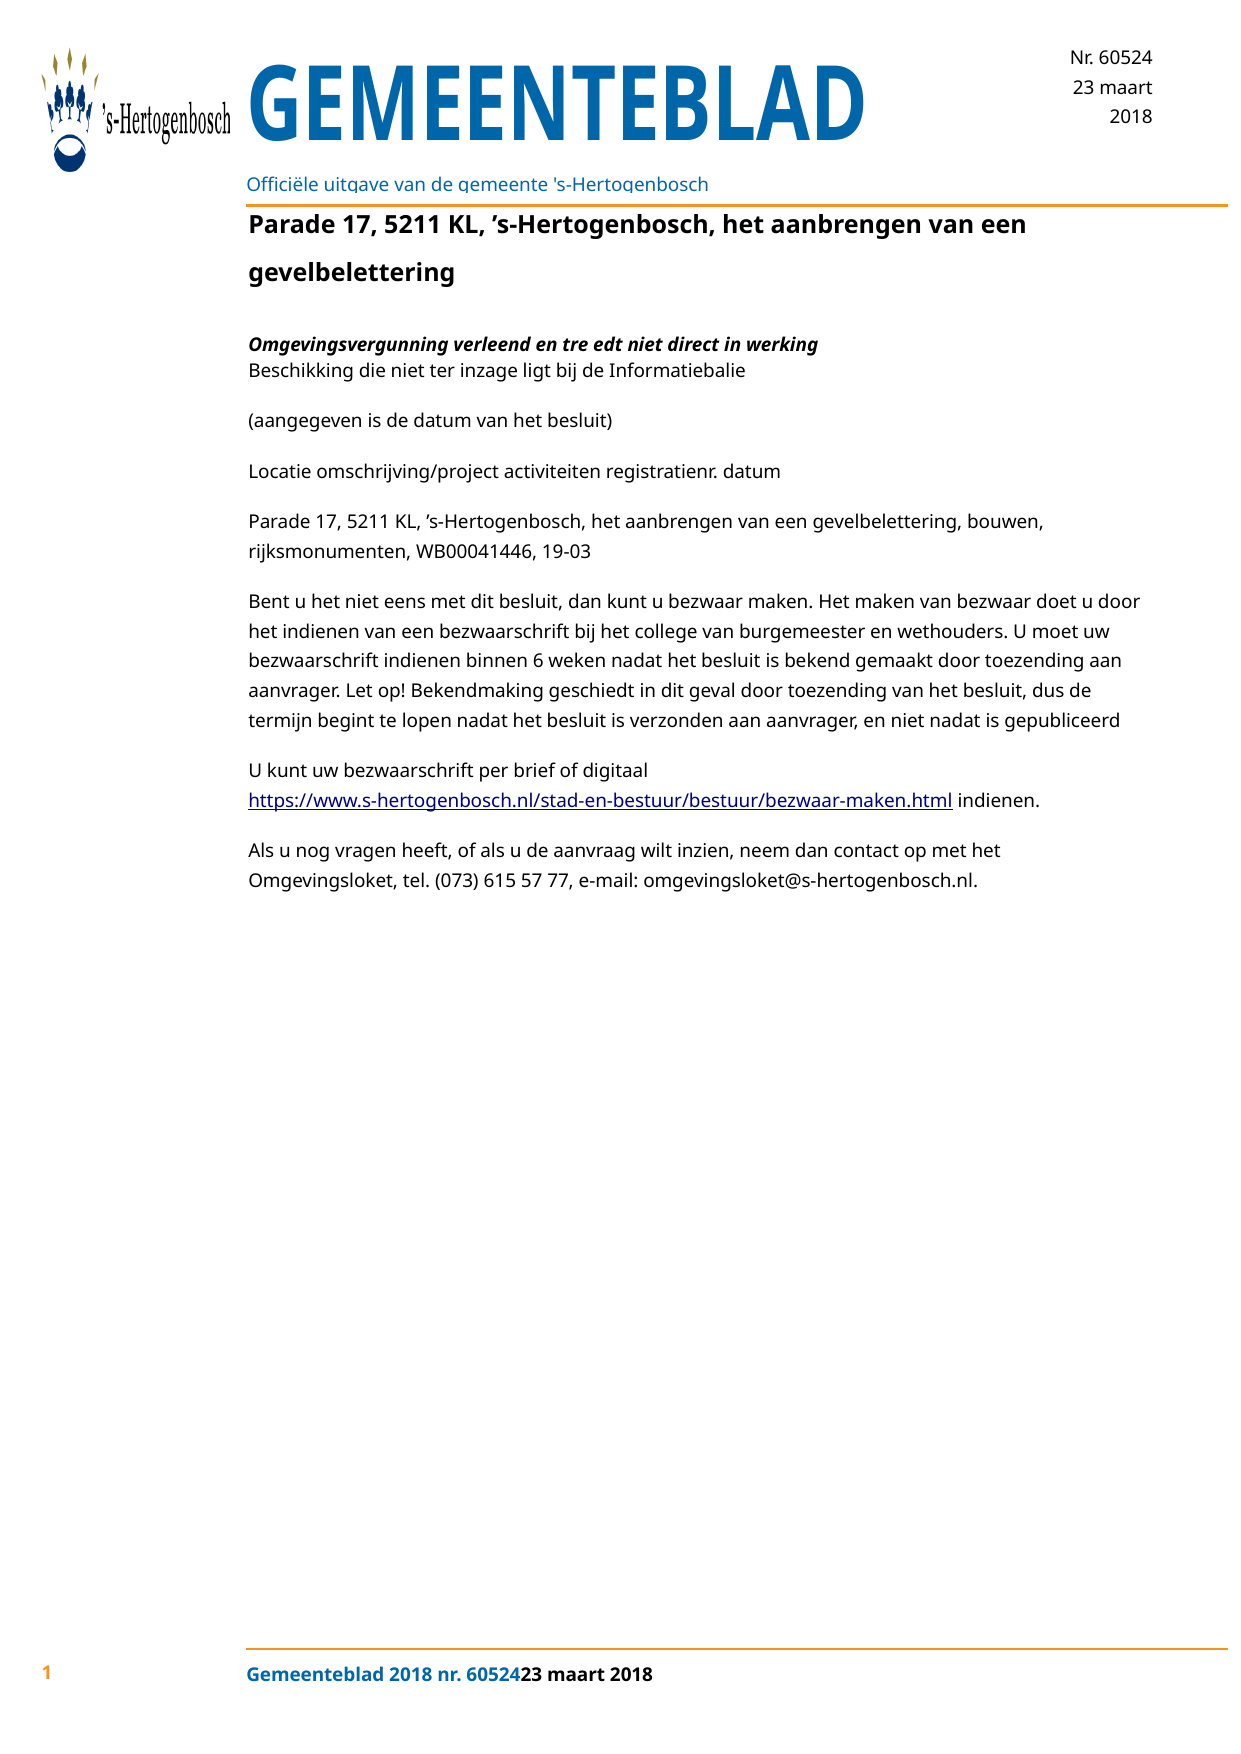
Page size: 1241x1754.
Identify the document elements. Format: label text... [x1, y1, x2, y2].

text Parade 17, 5211 KL, ’s-Hertogenbosch, het aanbrengen van een gevelbelettering [248, 207, 1152, 288]
text Locatie omschrijving/project activiteiten registratienr. datum [248, 458, 1152, 484]
text Omgevingsvergunning verleend en tre edt niet direct in werking [248, 331, 1152, 357]
text Parade 17, 5211 KL, ’s-Hertogenbosch, het aanbrengen van een gevelbelettering, bouwen, rijksmonumenten, WB00041446, 19-03 [248, 508, 1152, 564]
text (aangegeven is de datum van het besluit) [248, 408, 1152, 433]
text Als u nog vragen heeft, of als u de aanvraag wilt inzien, neem dan contact op met het Omgevingsloket, tel. (073) 615 57 77, e-mail: omgevingsloket@s-hertogenbosch.nl. [248, 837, 1152, 892]
text Beschikking die niet ter inzage ligt bij de Informatiebalie [248, 357, 1152, 383]
text U kunt uw bezwaarschrift per brief of digitaal https://www.s-hertogenbosch.nl/stad-en-bestuur/bestuur/bezwaar-maken.html indienen. [248, 757, 1152, 812]
picture [41, 47, 231, 172]
text Bent u het niet eens met dit besluit, dan kunt u bezwaar maken. Het maken van bezwaar doet u door het indienen van een bezwaarschrift bij het college van burgemeester en wethouders. U moet uw bezwaarschrift indienen binnen 6 weken nadat het besluit is bekend gemaakt door toezending aan aanvrager. Let op! Bekendmaking geschiedt in dit geval door toezending van het besluit, dus de termijn begint te lopen nadat het besluit is verzonden aan aanvrager, en niet nadat is gepubliceerd [248, 588, 1152, 732]
